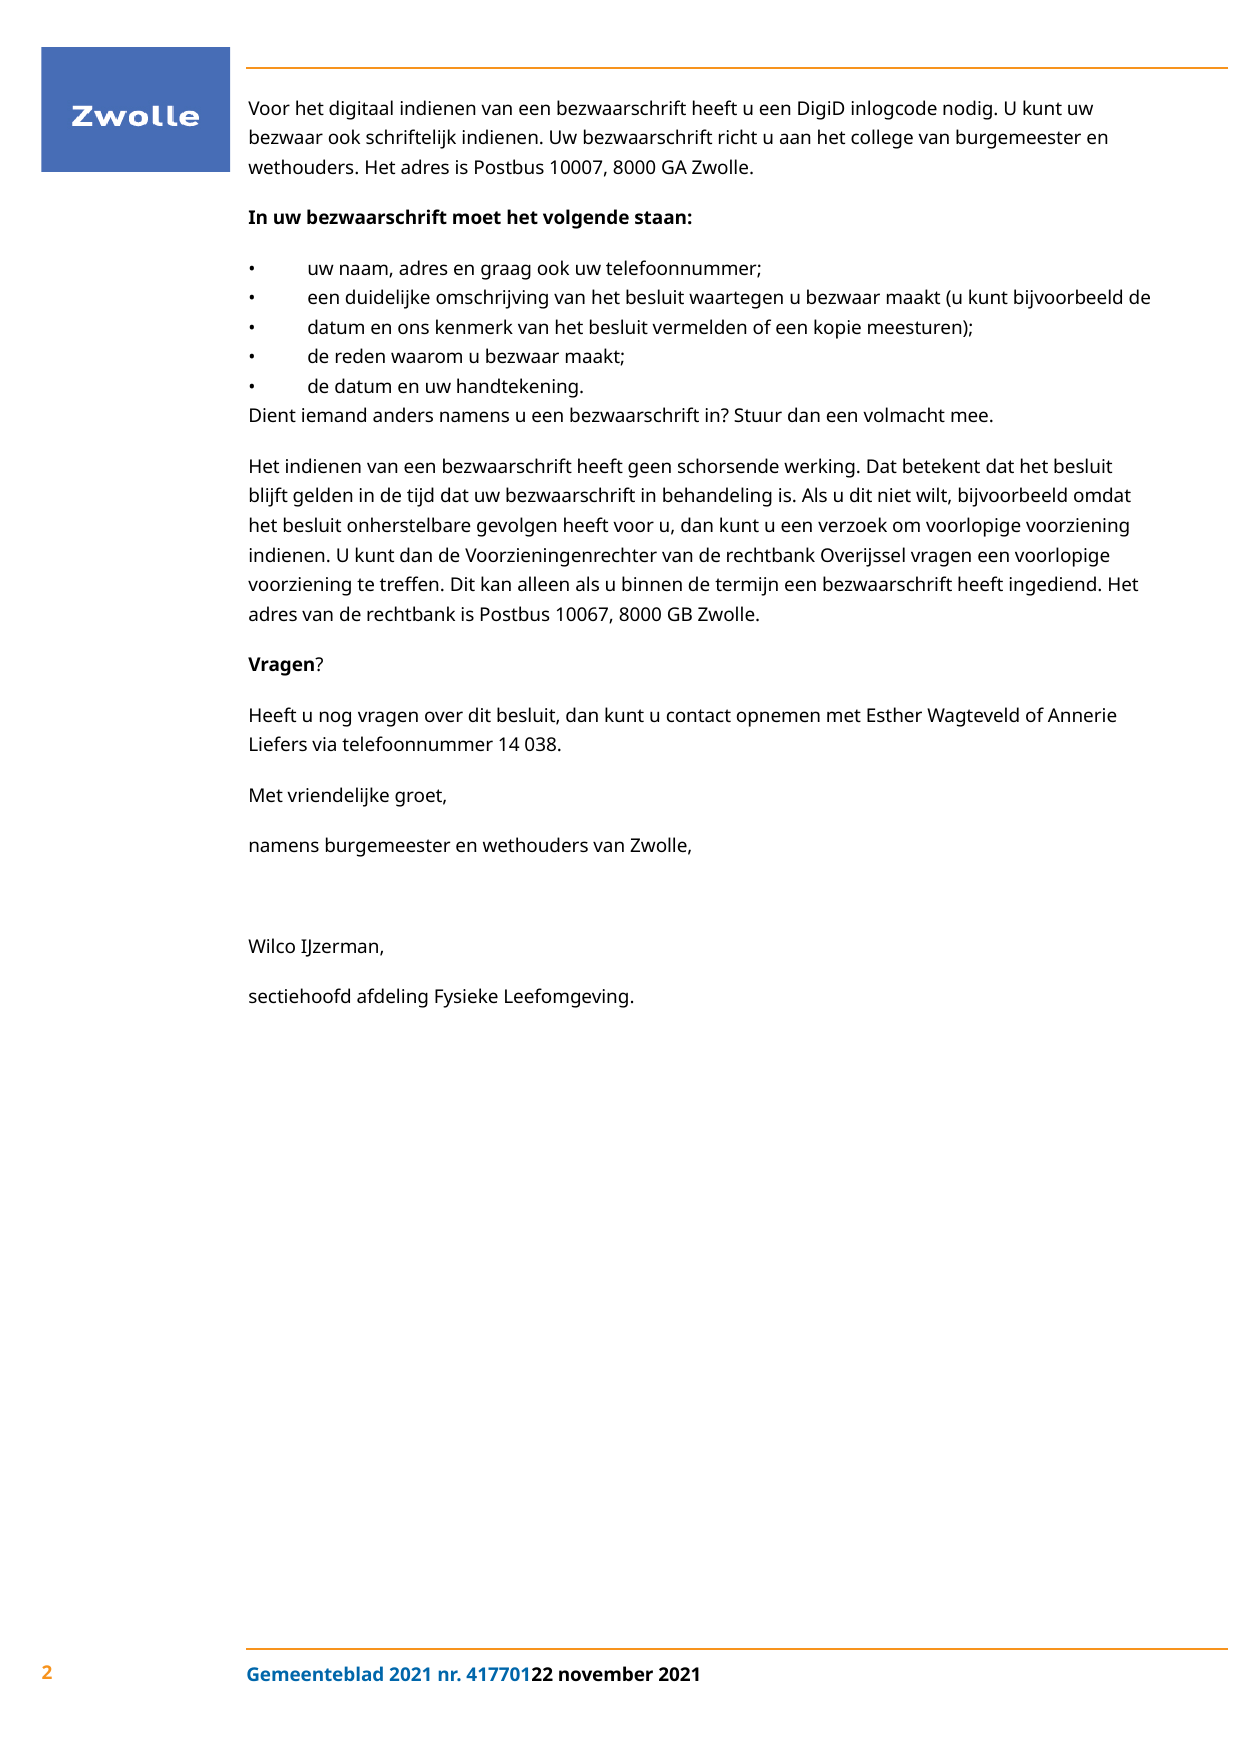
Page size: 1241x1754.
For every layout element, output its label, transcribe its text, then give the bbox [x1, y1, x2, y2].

list een duidelijke omschrijving van het besluit waartegen u bezwaar maakt (u kunt bijvoorbeeld de [248, 284, 1152, 310]
list uw naam, adres en graag ook uw telefoonnummer; [248, 255, 1152, 281]
list de datum en uw handtekening. [248, 373, 1152, 399]
text Voor het digitaal indienen van een bezwaarschrift heeft u een DigiD inlogcode nodig. U kunt uw bezwaar ook schriftelijk indienen. Uw bezwaarschrift richt u aan het college van burgemeester en wethouders. Het adres is Postbus 10007, 8000 GA Zwolle. [248, 95, 1152, 180]
text Dient iemand anders namens u een bezwaarschrift in? Stuur dan een volmacht mee. [248, 403, 1152, 428]
picture [41, 47, 231, 172]
text Wilco IJzerman, [248, 933, 1152, 959]
list datum en ons kenmerk van het besluit vermelden of een kopie meesturen); [248, 314, 1152, 340]
text Heeft u nog vragen over dit besluit, dan kunt u contact opnemen met Esther Wagteveld of Annerie Liefers via telefoonnummer 14 038. [248, 702, 1152, 757]
text Met vriendelijke groet, [248, 782, 1152, 808]
list de reden waarom u bezwaar maakt; [248, 343, 1152, 369]
text In uw bezwaarschrift moet het volgende staan: [248, 204, 1152, 230]
text sectiehoofd afdeling Fysieke Leefomgeving. [248, 983, 1152, 1009]
text Vragen? [248, 651, 1152, 677]
text Het indienen van een bezwaarschrift heeft geen schorsende werking. Dat betekent dat het besluit blijft gelden in de tijd dat uw bezwaarschrift in behandeling is. Als u dit niet wilt, bijvoorbeeld omdat het besluit onherstelbare gevolgen heeft voor u, dan kunt u een verzoek om voorlopige voorziening indienen. U kunt dan de Voorzieningenrechter van de rechtbank Overijssel vragen een voorlopige voorziening te treffen. Dit kan alleen als u binnen de termijn een bezwaarschrift heeft ingediend. Het adres van de rechtbank is Postbus 10067, 8000 GB Zwolle. [248, 453, 1152, 627]
text namens burgemeester en wethouders van Zwolle, [248, 832, 1152, 858]
